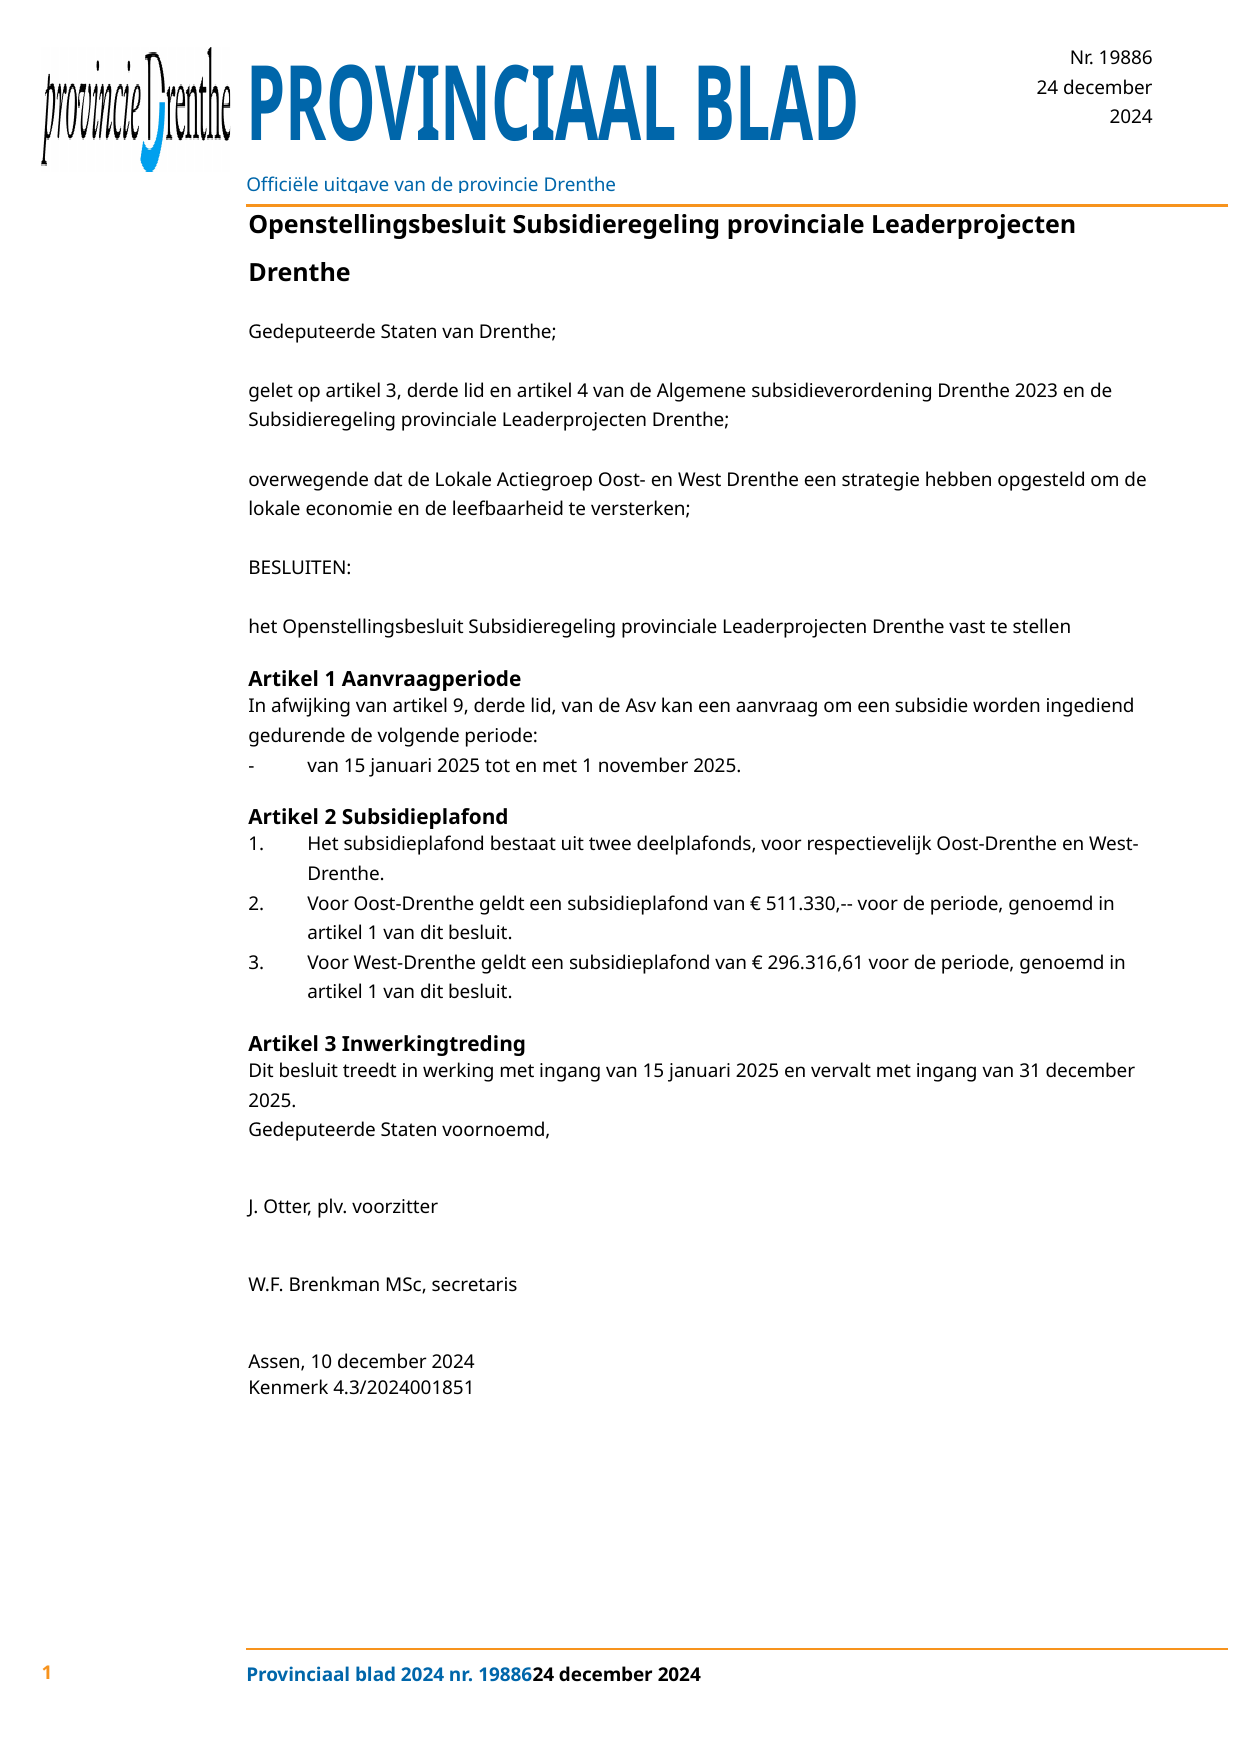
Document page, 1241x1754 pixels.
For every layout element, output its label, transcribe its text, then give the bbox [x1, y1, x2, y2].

text Artikel 1 Aanvraagperiode [248, 664, 1152, 693]
picture [41, 47, 231, 172]
text Artikel 2 Subsidieplafond [248, 802, 1152, 831]
list van 15 januari 2025 tot en met 1 november 2025. [248, 752, 1152, 777]
text overwegende dat de Lokale Actiegroep Oost- en West Drenthe een strategie hebben opgesteld om de lokale economie en de leefbaarheid te versterken; [248, 466, 1152, 521]
text gelet op artikel 3, derde lid en artikel 4 van de Algemene subsidieverordening Drenthe 2023 en de Subsidieregeling provinciale Leaderprojecten Drenthe; [248, 377, 1152, 432]
text W.F. Brenkman MSc, secretaris [248, 1271, 1152, 1297]
text het Openstellingsbesluit Subsidieregeling provinciale Leaderprojecten Drenthe vast te stellen [248, 614, 1152, 639]
text Openstellingsbesluit Subsidieregeling provinciale Leaderprojecten Drenthe [248, 207, 1152, 288]
text BESLUITEN: [248, 554, 1152, 580]
text In afwijking van artikel 9, derde lid, van de Asv kan een aanvraag om een subsidie worden ingediend gedurende de volgende periode: [248, 693, 1152, 748]
text Assen, 10 december 2024 [248, 1348, 1152, 1374]
text Gedeputeerde Staten van Drenthe; [248, 318, 1152, 344]
text Artikel 3 Inwerkingtreding [248, 1029, 1152, 1057]
list Voor West-Drenthe geldt een subsidieplafond van € 296.316,61 voor de periode, genoemd in artikel 1 van dit besluit. [248, 949, 1152, 1004]
list Voor Oost-Drenthe geldt een subsidieplafond van € 511.330,-- voor de periode, genoemd in artikel 1 van dit besluit. [248, 890, 1152, 945]
text Kenmerk 4.3/2024001851 [248, 1374, 1152, 1399]
text Dit besluit treedt in werking met ingang van 15 januari 2025 en vervalt met ingang van 31 december 2025. [248, 1057, 1152, 1113]
text J. Otter, plv. voorzitter [248, 1194, 1152, 1219]
list Het subsidieplafond bestaat uit twee deelplafonds, voor respectievelijk Oost-Drenthe en West-Drenthe. [248, 831, 1152, 886]
text Gedeputeerde Staten voornoemd, [248, 1117, 1152, 1142]
